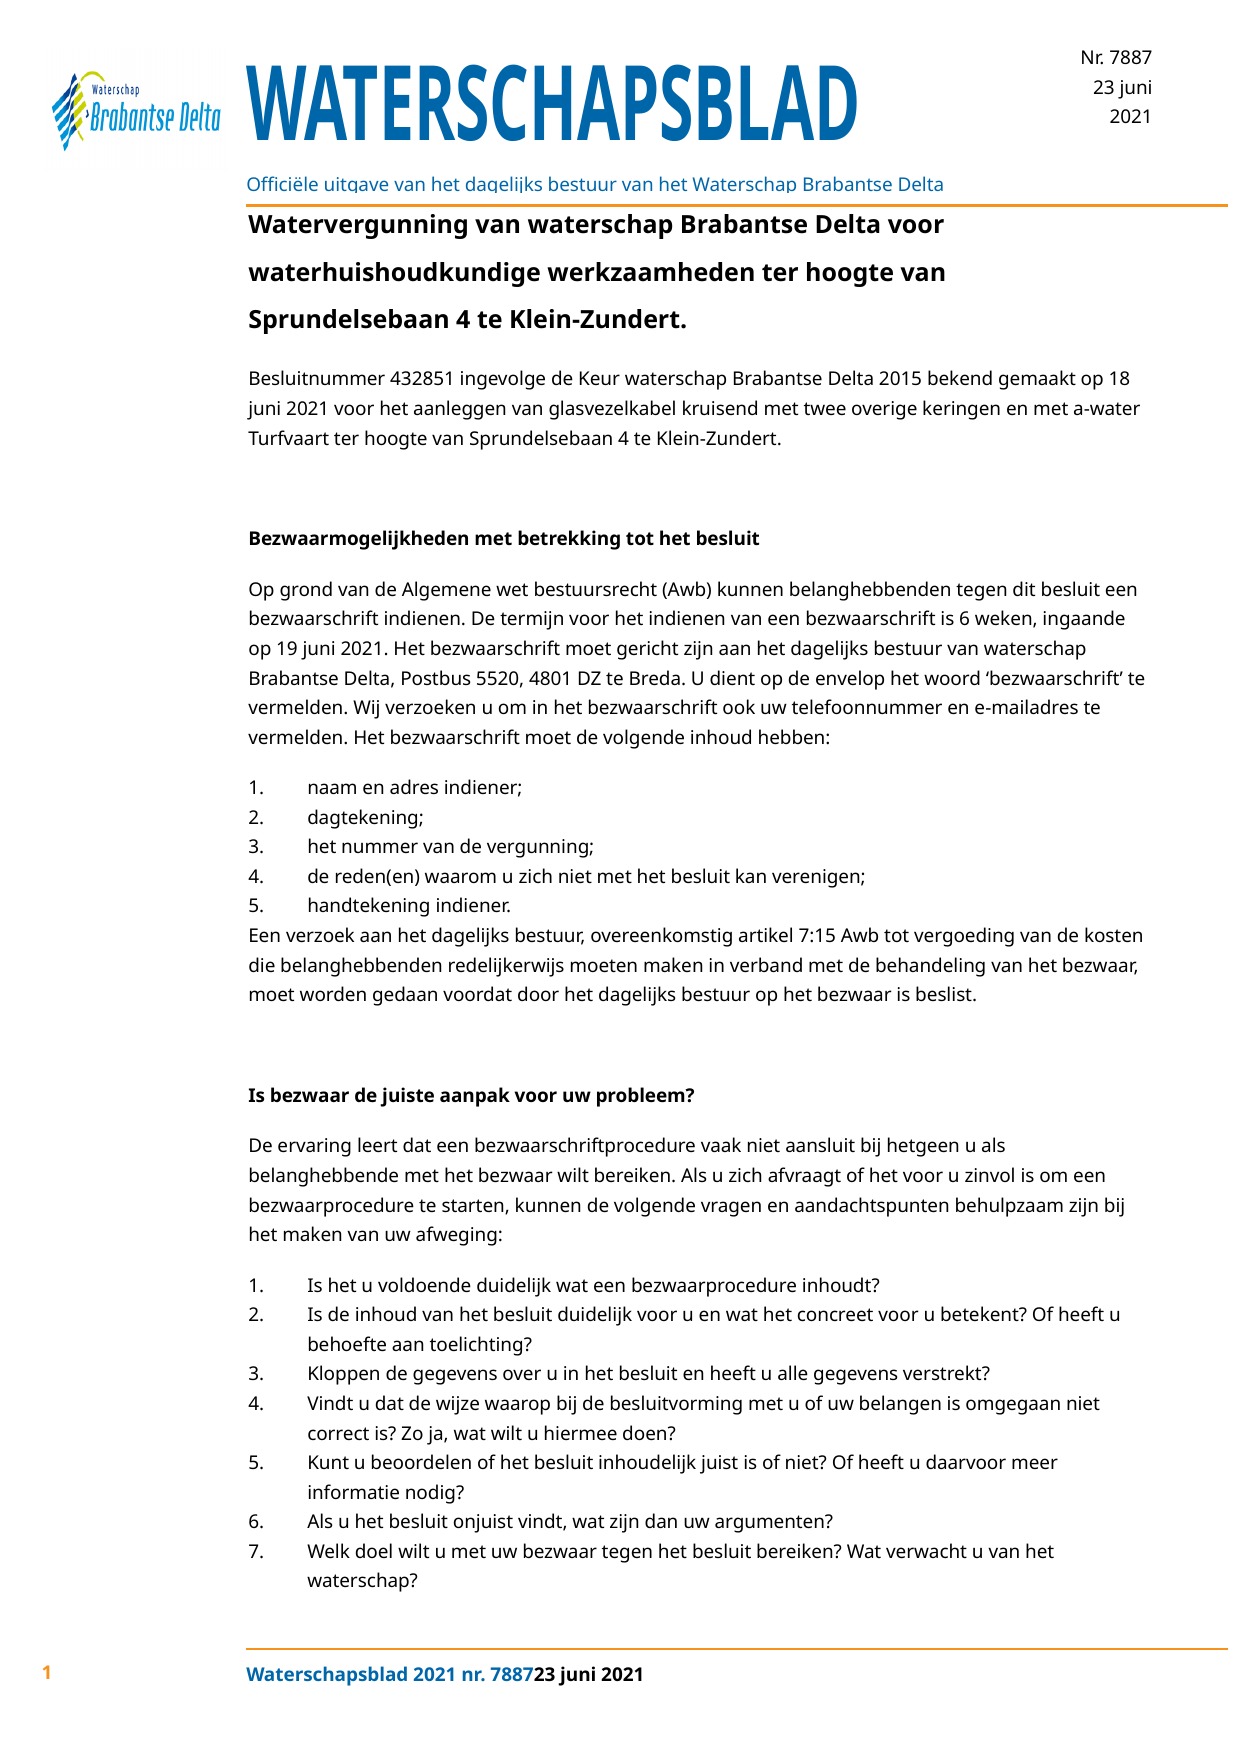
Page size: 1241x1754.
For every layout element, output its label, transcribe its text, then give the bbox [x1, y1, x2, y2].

list naam en adres indiener; [248, 774, 1152, 800]
list de reden(en) waarom u zich niet met het besluit kan verenigen; [248, 863, 1152, 889]
list Kloppen de gegevens over u in het besluit en heeft u alle gegevens verstrekt? [248, 1361, 1152, 1386]
text Watervergunning van waterschap Brabantse Delta voor waterhuishoudkundige werkzaamheden ter hoogte van Sprundelsebaan 4 te Klein-Zundert. [248, 207, 1152, 336]
text Een verzoek aan het dagelijks bestuur, overeenkomstig artikel 7:15 Awb tot vergoeding van de kosten die belanghebbenden redelijkerwijs moeten maken in verband met de behandeling van het bezwaar, moet worden gedaan voordat door het dagelijks bestuur op het bezwaar is beslist. [248, 922, 1152, 1007]
text Is bezwaar de juiste aanpak voor uw probleem? [248, 1082, 1152, 1108]
picture [41, 47, 231, 172]
list Vindt u dat de wijze waarop bij de besluitvorming met u of uw belangen is omgegaan niet correct is? Zo ja, wat wilt u hiermee doen? [248, 1390, 1152, 1445]
list Kunt u beoordelen of het besluit inhoudelijk juist is of niet? Of heeft u daarvoor meer informatie nodig? [248, 1449, 1152, 1504]
list Welk doel wilt u met uw bezwaar tegen het besluit bereiken? Wat verwacht u van het waterschap? [248, 1538, 1152, 1593]
text Besluitnummer 432851 ingevolge de Keur waterschap Brabantse Delta 2015 bekend gemaakt op 18 juni 2021 voor het aanleggen van glasvezelkabel kruisend met twee overige keringen en met a-water Turfvaart ter hoogte van Sprundelsebaan 4 te Klein-Zundert. [248, 366, 1152, 450]
text Op grond van de Algemene wet bestuursrecht (Awb) kunnen belanghebbenden tegen dit besluit een bezwaarschrift indienen. De termijn voor het indienen van een bezwaarschrift is 6 weken, ingaande op 19 juni 2021. Het bezwaarschrift moet gericht zijn aan het dagelijks bestuur van waterschap Brabantse Delta, Postbus 5520, 4801 DZ te Breda. U dient op de envelop het woord ‘bezwaarschrift’ te vermelden. Wij verzoeken u om in het bezwaarschrift ook uw telefoonnummer en e‑mailadres te vermelden. Het bezwaarschrift moet de volgende inhoud hebben: [248, 576, 1152, 749]
list Als u het besluit onjuist vindt, wat zijn dan uw argumenten? [248, 1508, 1152, 1534]
list Is het u voldoende duidelijk wat een bezwaarprocedure inhoudt? [248, 1272, 1152, 1297]
list het nummer van de vergunning; [248, 833, 1152, 859]
list Is de inhoud van het besluit duidelijk voor u en wat het concreet voor u betekent? Of heeft u behoefte aan toelichting? [248, 1301, 1152, 1357]
text De ervaring leert dat een bezwaarschriftprocedure vaak niet aansluit bij hetgeen u als belanghebbende met het bezwaar wilt bereiken. Als u zich afvraagt of het voor u zinvol is om een bezwaarprocedure te starten, kunnen de volgende vragen en aandachtspunten behulpzaam zijn bij het maken van uw afweging: [248, 1133, 1152, 1247]
text Bezwaarmogelijkheden met betrekking tot het besluit [248, 526, 1152, 551]
list handtekening indiener. [248, 893, 1152, 918]
list dagtekening; [248, 804, 1152, 829]
